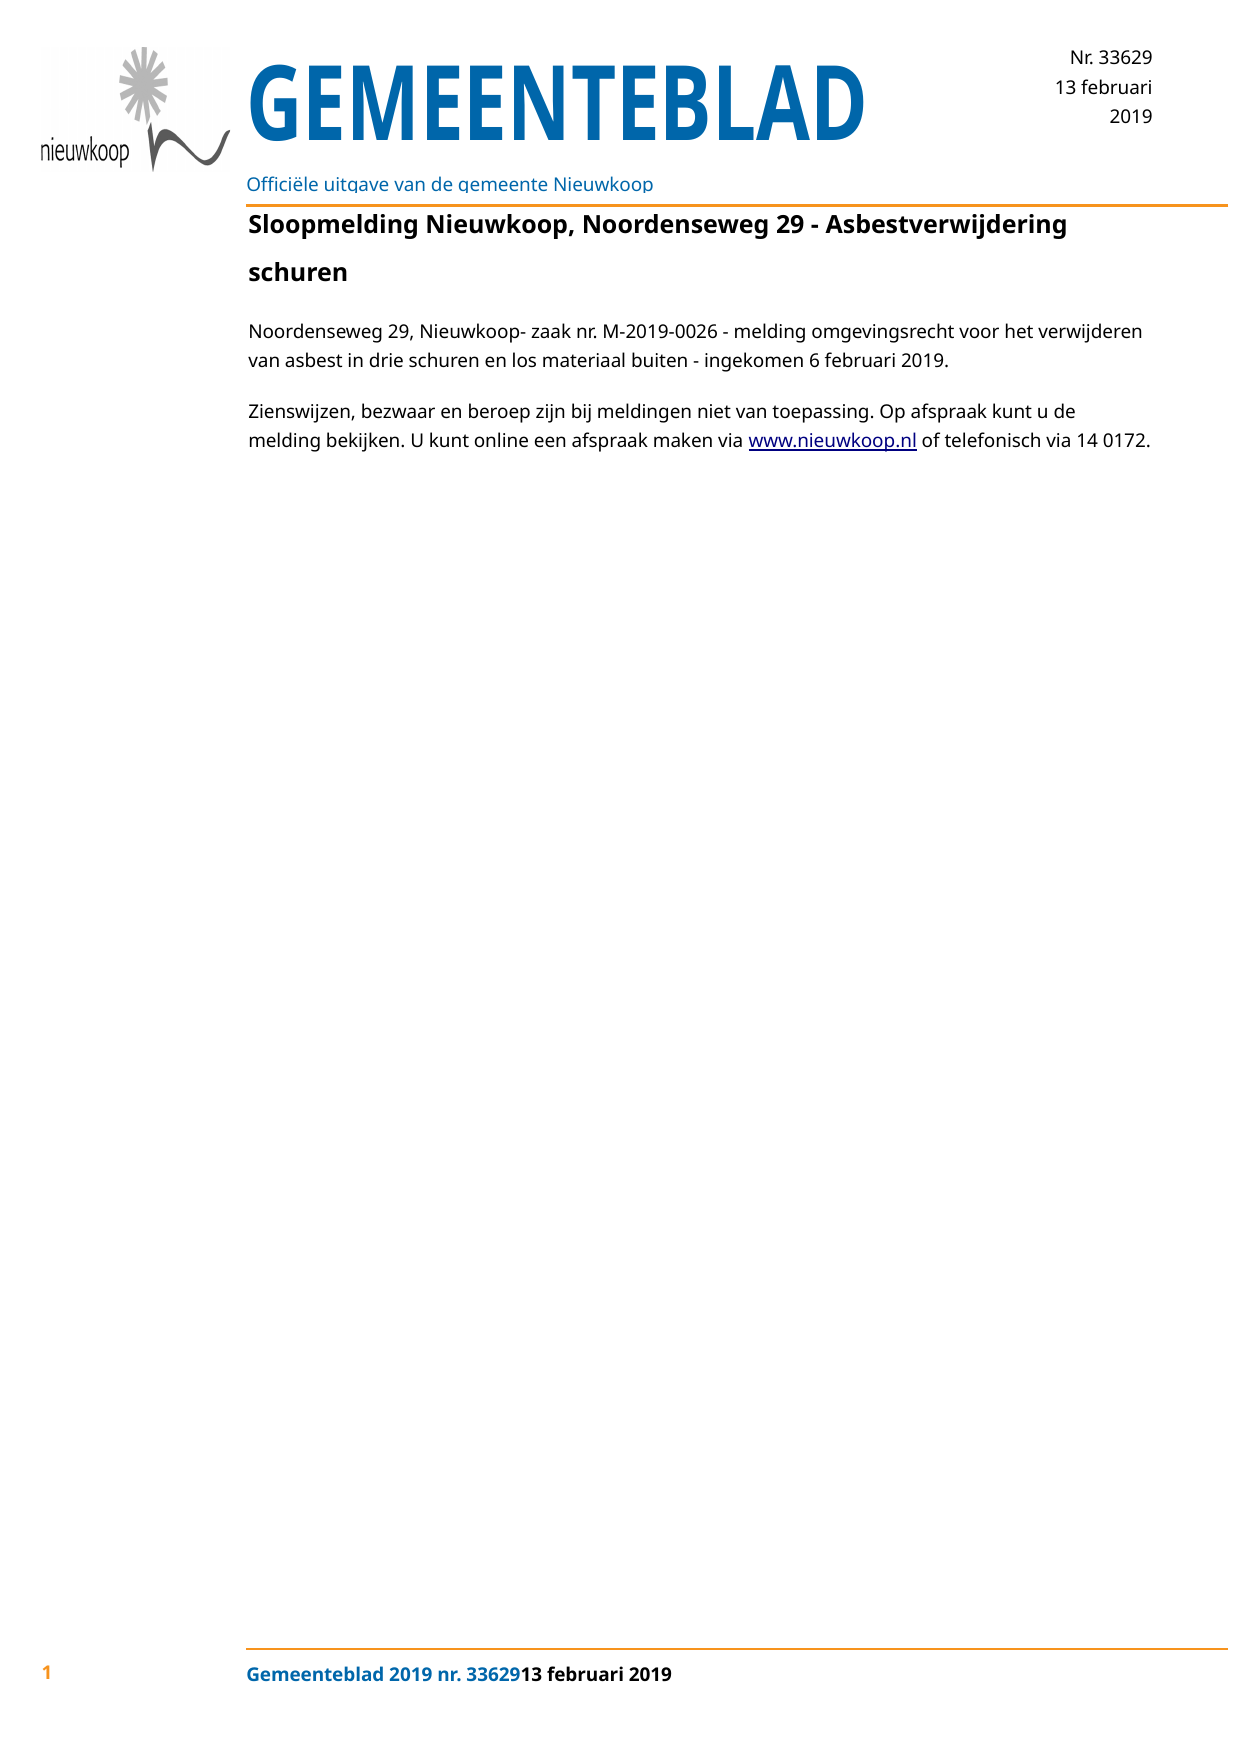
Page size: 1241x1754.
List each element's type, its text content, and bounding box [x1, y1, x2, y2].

text Zienswijzen, bezwaar en beroep zijn bij meldingen niet van toepassing. Op afspraak kunt u de melding bekijken. U kunt online een afspraak maken via www.nieuwkoop.nl of telefonisch via 14 0172. [248, 398, 1152, 453]
text Noordenseweg 29, Nieuwkoop- zaak nr. M-2019-0026 - melding omgevingsrecht voor het verwijderen van asbest in drie schuren en los materiaal buiten - ingekomen 6 februari 2019. [248, 318, 1152, 373]
text Sloopmelding Nieuwkoop, Noordenseweg 29 - Asbestverwijdering schuren [248, 207, 1152, 288]
picture [41, 47, 231, 172]
